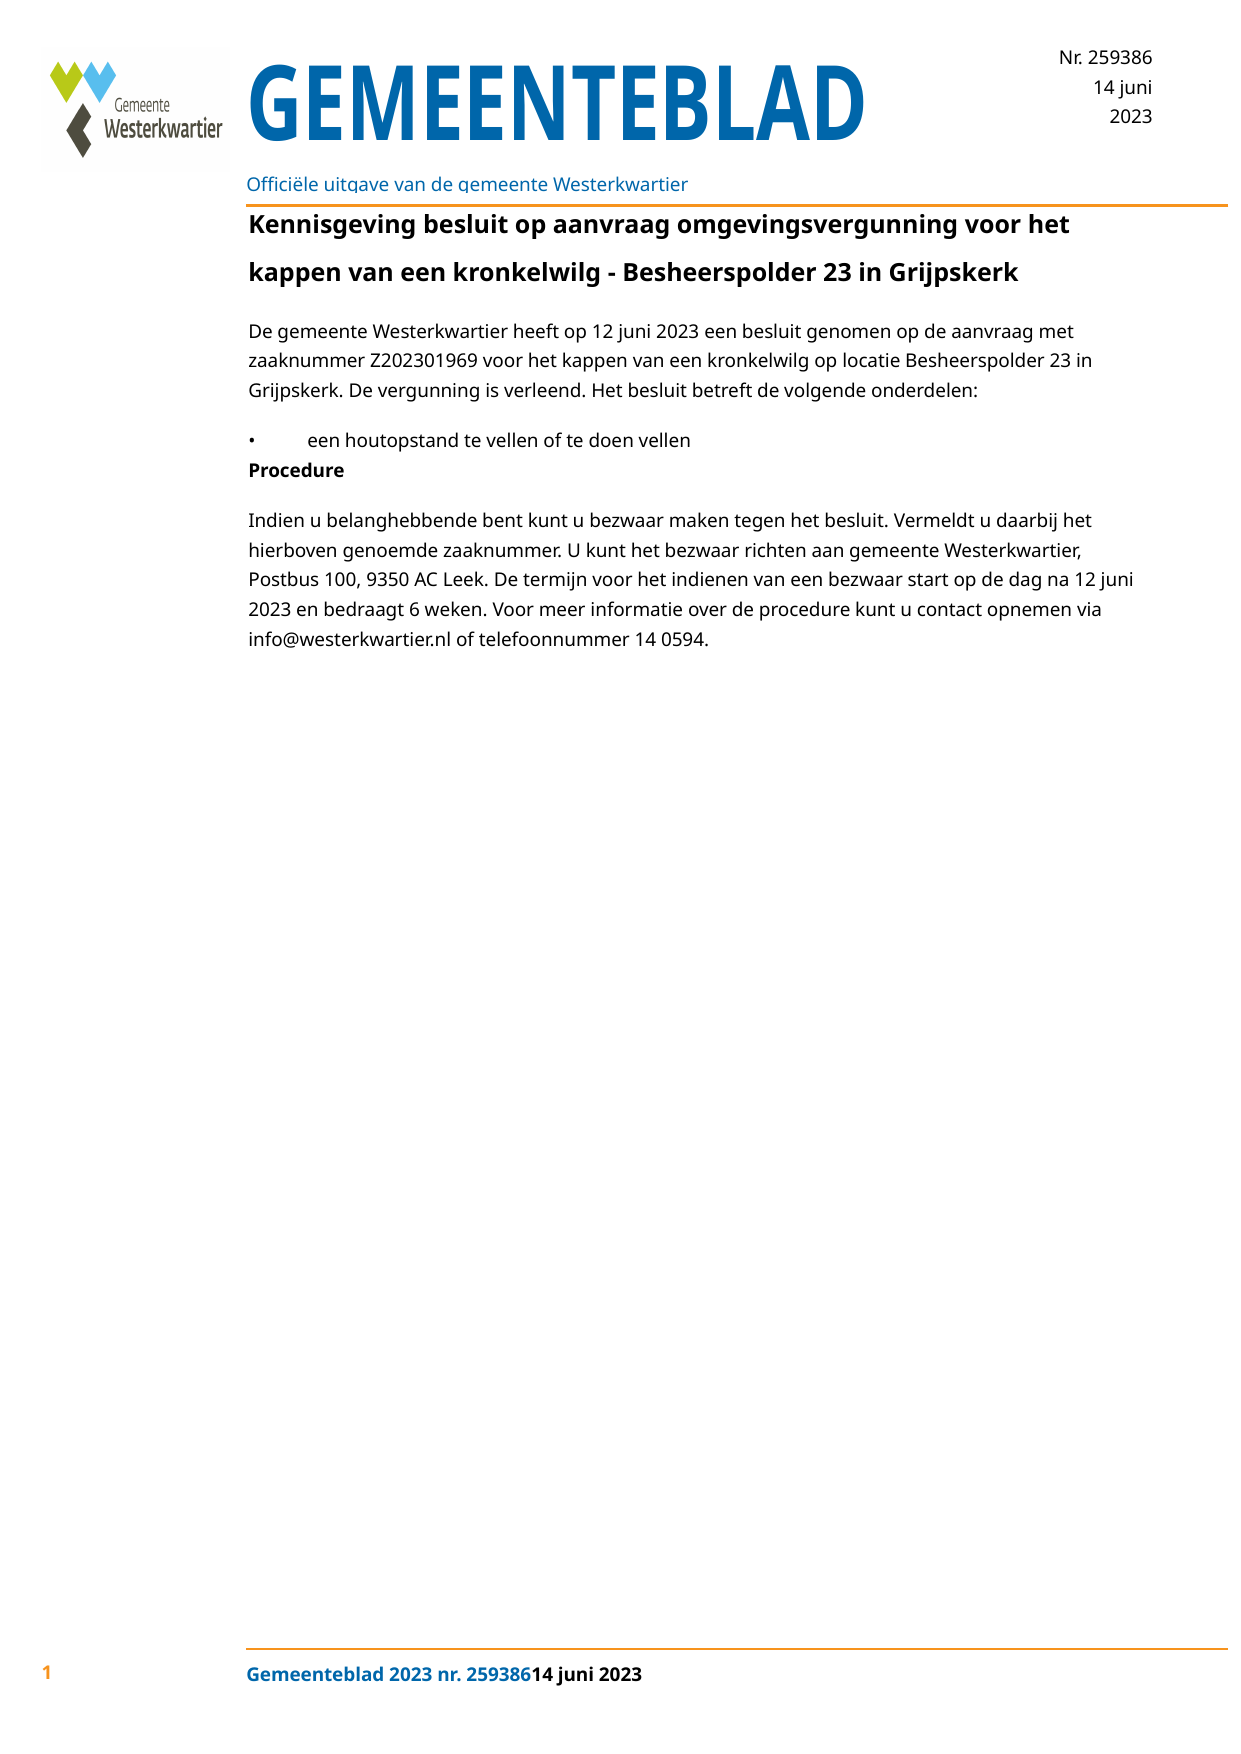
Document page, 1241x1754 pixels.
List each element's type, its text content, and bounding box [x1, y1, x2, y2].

text Indien u belanghebbende bent kunt u bezwaar maken tegen het besluit. Vermeldt u daarbij het hierboven genoemde zaaknummer. U kunt het bezwaar richten aan gemeente Westerkwartier, Postbus 100, 9350 AC Leek. De termijn voor het indienen van een bezwaar start op de dag na 12 juni 2023 en bedraagt 6 weken. Voor meer informatie over de procedure kunt u contact opnemen via info@westerkwartier.nl of telefoonnummer 14 0594. [248, 507, 1152, 652]
text Procedure [248, 457, 1152, 483]
text De gemeente Westerkwartier heeft op 12 juni 2023 een besluit genomen op de aanvraag met zaaknummer Z202301969 voor het kappen van een kronkelwilg op locatie Besheerspolder 23 in Grijpskerk. De vergunning is verleend. Het besluit betreft de volgende onderdelen: [248, 318, 1152, 403]
text Kennisgeving besluit op aanvraag omgevingsvergunning voor het kappen van een kronkelwilg - Besheerspolder 23 in Grijpskerk [248, 207, 1152, 288]
list een houtopstand te vellen of te doen vellen [248, 427, 1152, 453]
picture [41, 47, 231, 172]
